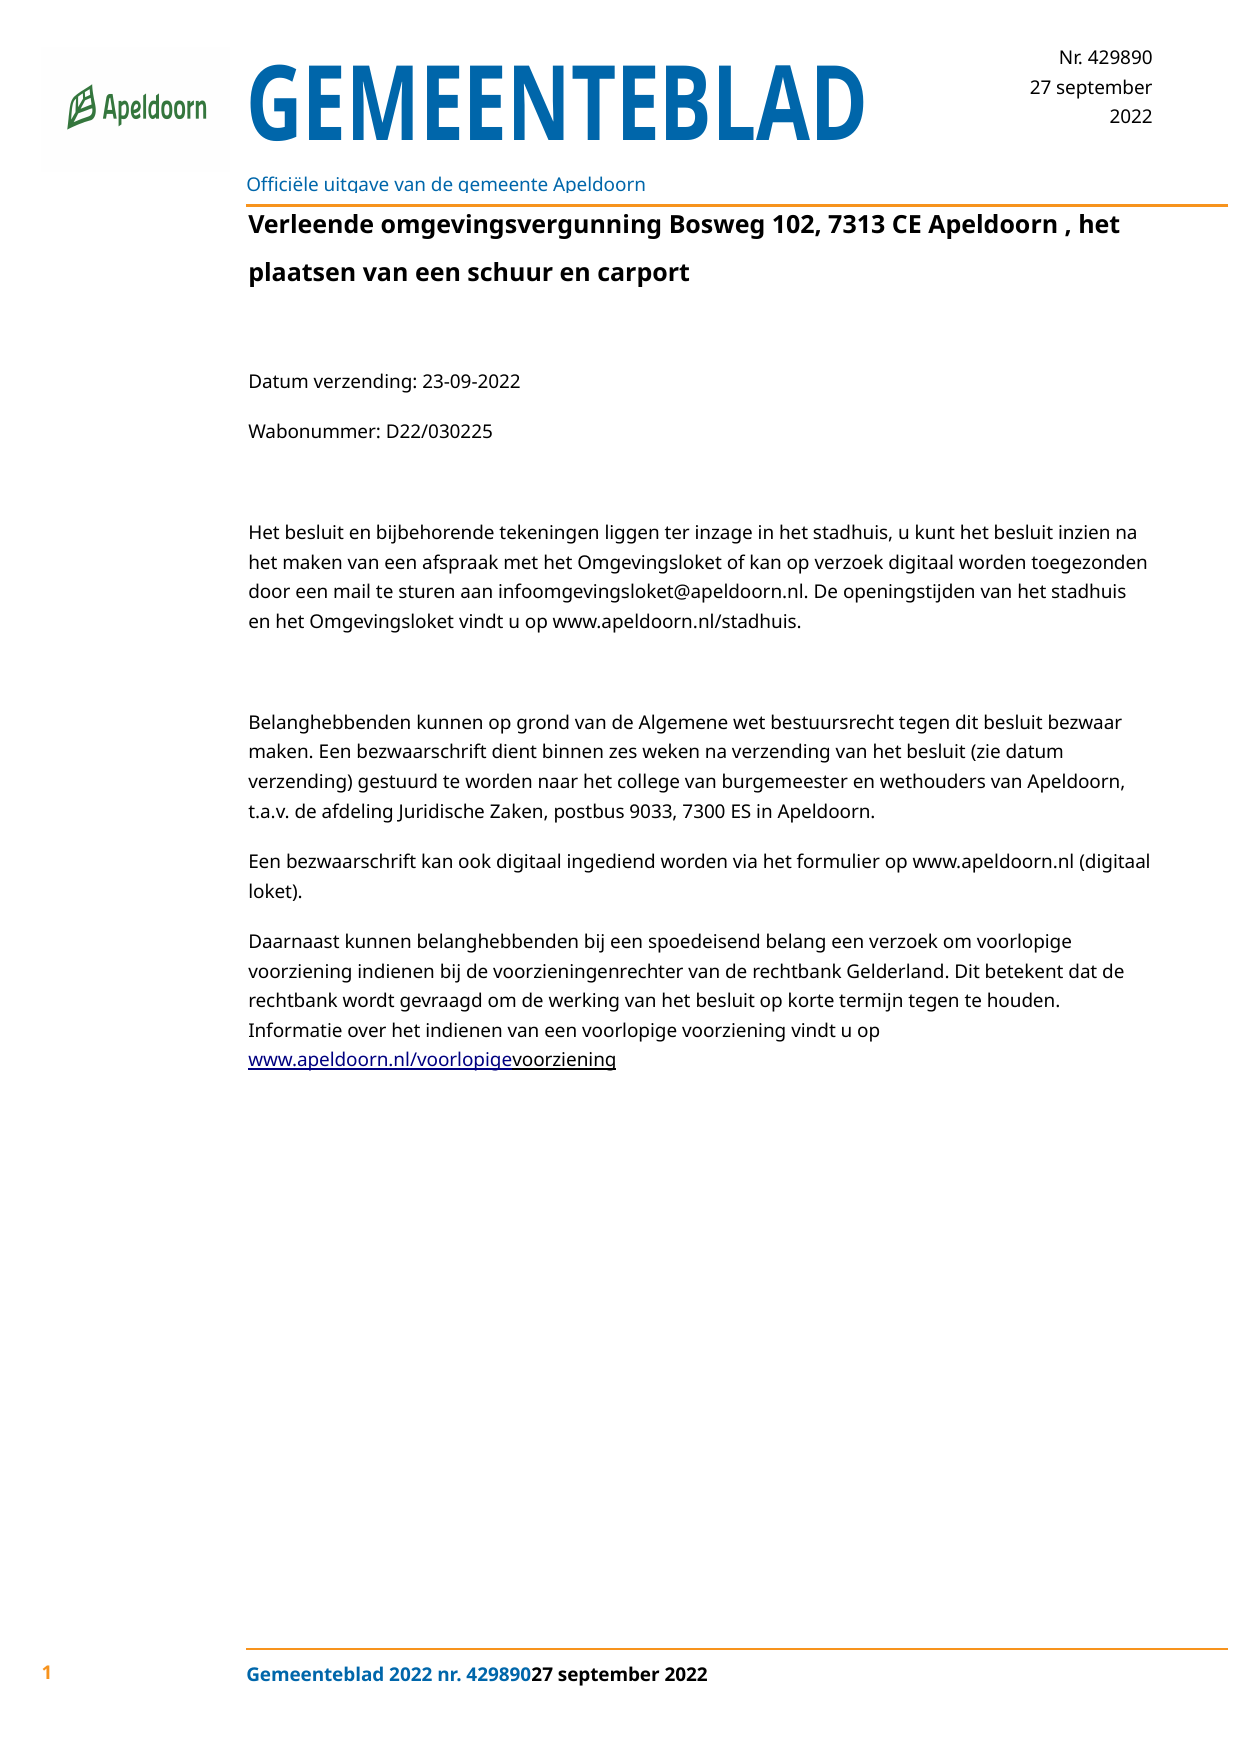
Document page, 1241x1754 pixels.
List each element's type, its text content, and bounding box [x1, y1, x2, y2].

picture [41, 47, 231, 172]
text Wabonummer: D22/030225 [248, 419, 1152, 444]
text Verleende omgevingsvergunning Bosweg 102, 7313 CE Apeldoorn , het plaatsen van een schuur en carport [248, 207, 1152, 288]
text Daarnaast kunnen belanghebbenden bij een spoedeisend belang een verzoek om voorlopige voorziening indienen bij de voorzieningenrechter van de rechtbank Gelderland. Dit betekent dat de rechtbank wordt gevraagd om de werking van het besluit op korte termijn tegen te houden. Informatie over het indienen van een voorlopige voorziening vindt u op www.apeldoorn.nl/voorlopigevoorziening [248, 928, 1152, 1072]
text Datum verzending: 23-09-2022 [248, 368, 1152, 394]
text Het besluit en bijbehorende tekeningen liggen ter inzage in het stadhuis, u kunt het besluit inzien na het maken van een afspraak met het Omgevingsloket of kan op verzoek digitaal worden toegezonden door een mail te sturen aan infoomgevingsloket@apeldoorn.nl. De openingstijden van het stadhuis en het Omgevingsloket vindt u op www.apeldoorn.nl/stadhuis. [248, 519, 1152, 634]
text Een bezwaarschrift kan ook digitaal ingediend worden via het formulier op www.apeldoorn.nl (digitaal loket). [248, 848, 1152, 904]
text Belanghebbenden kunnen op grond van de Algemene wet bestuursrecht tegen dit besluit bezwaar maken. Een bezwaarschrift dient binnen zes weken na verzending van het besluit (zie datum verzending) gestuurd te worden naar het college van burgemeester en wethouders van Apeldoorn, t.a.v. de afdeling Juridische Zaken, postbus 9033, 7300 ES in Apeldoorn. [248, 709, 1152, 824]
